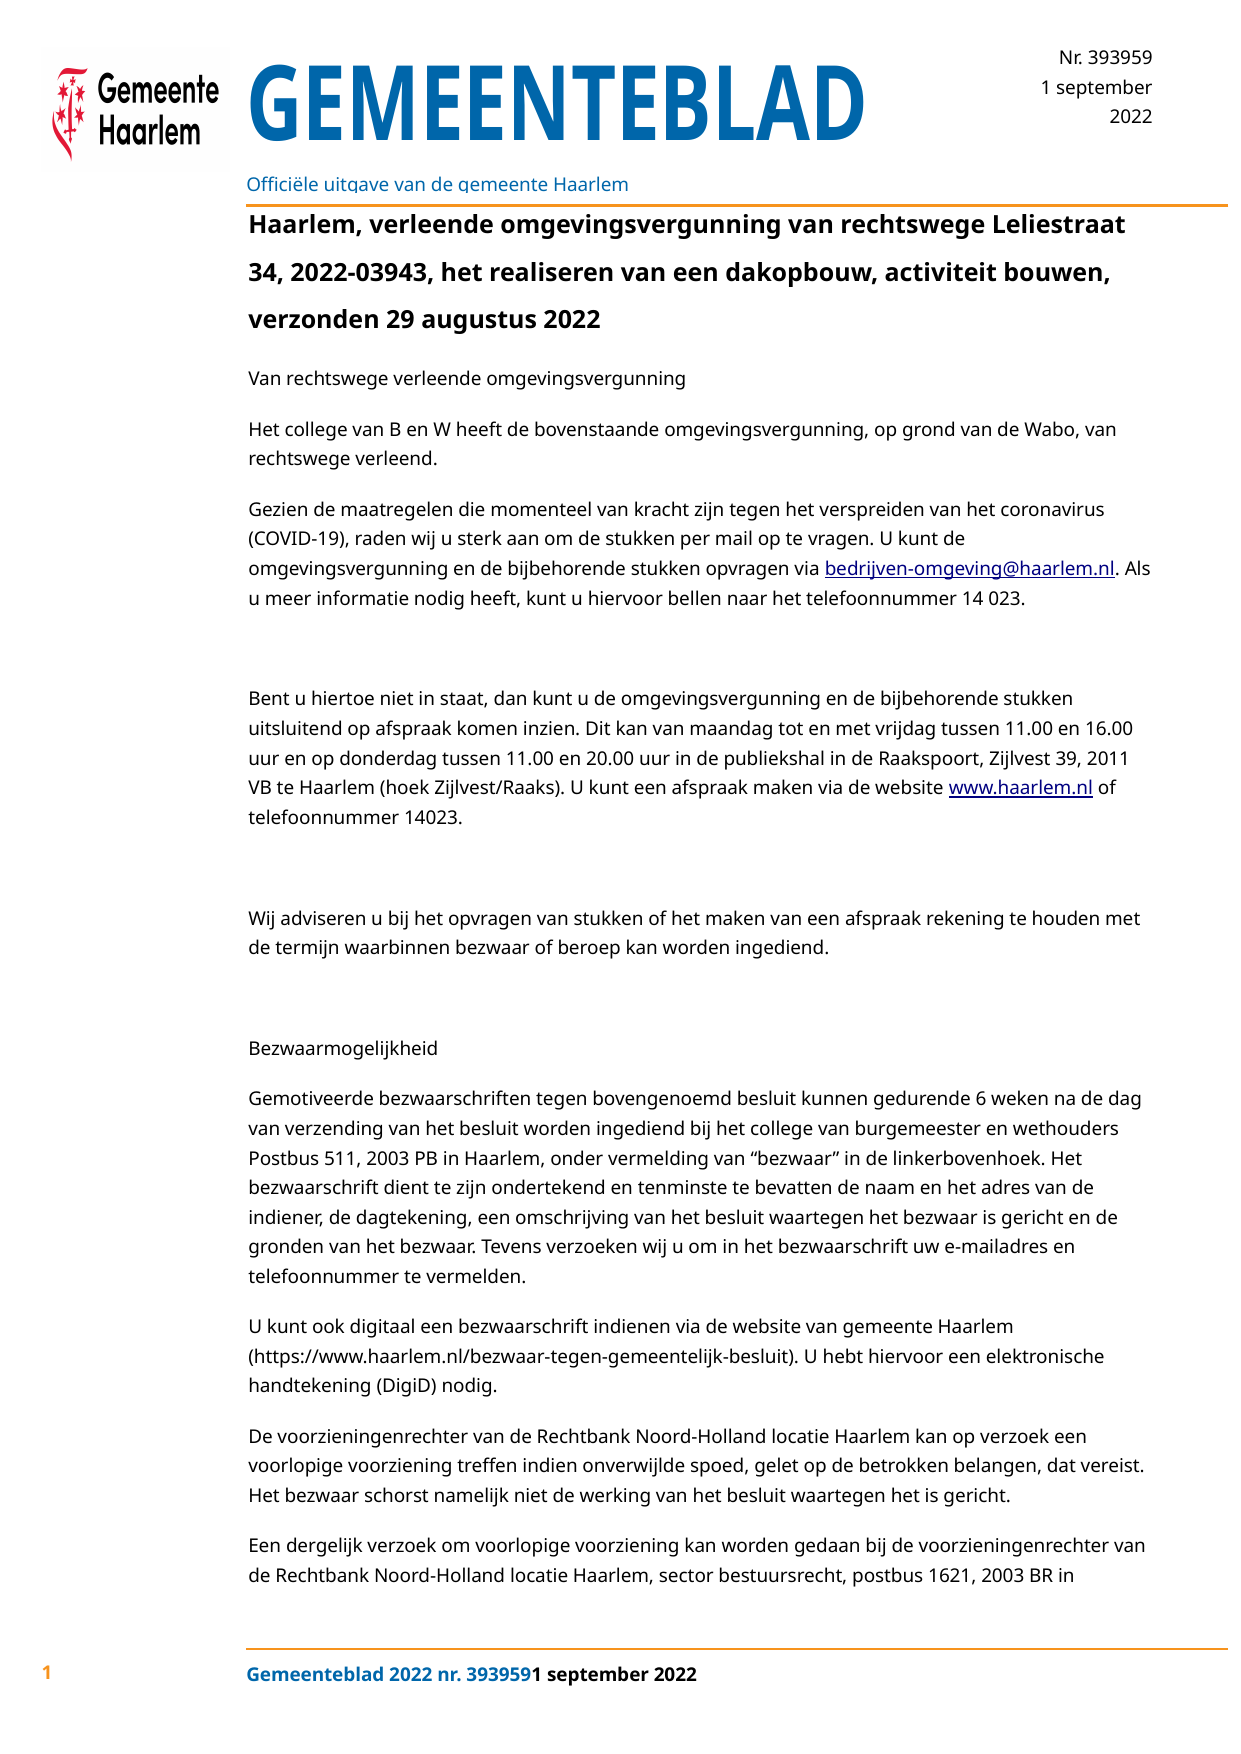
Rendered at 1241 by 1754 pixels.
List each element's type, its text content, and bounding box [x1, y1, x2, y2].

text Bent u hiertoe niet in staat, dan kunt u de omgevingsvergunning en de bijbehorende stukken uitsluitend op afspraak komen inzien. Dit kan van maandag tot en met vrijdag tussen 11.00 en 16.00 uur en op donderdag tussen 11.00 en 20.00 uur in de publiekshal in de Raakspoort, Zijlvest 39, 2011 VB te Haarlem (hoek Zijlvest/Raaks). U kunt een afspraak maken via de website www.haarlem.nl of telefoonnummer 14023. [248, 686, 1152, 829]
text Wij adviseren u bij het opvragen van stukken of het maken van een afspraak rekening te houden met de termijn waarbinnen bezwaar of beroep kan worden ingediend. [248, 905, 1152, 960]
text Haarlem, verleende omgevingsvergunning van rechtswege Leliestraat 34, 2022-03943, het realiseren van een dakopbouw, activiteit bouwen, verzonden 29 augustus 2022 [248, 207, 1152, 336]
picture [41, 47, 231, 172]
text De voorzieningenrechter van de Rechtbank Noord-Holland locatie Haarlem kan op verzoek een voorlopige voorziening treffen indien onverwijlde spoed, gelet op de betrokken belangen, dat vereist. Het bezwaar schorst namelijk niet de werking van het besluit waartegen het is gericht. [248, 1423, 1152, 1508]
text Bezwaarmogelijkheid [248, 1035, 1152, 1061]
text Gezien de maatregelen die momenteel van kracht zijn tegen het verspreiden van het coronavirus (COVID-19), raden wij u sterk aan om de stukken per mail op te vragen. U kunt de omgevingsvergunning en de bijbehorende stukken opvragen via bedrijven-omgeving@haarlem.nl. Als u meer informatie nodig heeft, kunt u hiervoor bellen naar het telefoonnummer 14 023. [248, 496, 1152, 610]
text Het college van B en W heeft de bovenstaande omgevingsvergunning, op grond van de Wabo, van rechtswege verleend. [248, 416, 1152, 471]
text U kunt ook digitaal een bezwaarschrift indienen via de website van gemeente Haarlem (https://www.haarlem.nl/bezwaar-tegen-gemeentelijk-besluit). U hebt hiervoor een elektronische handtekening (DigiD) nodig. [248, 1313, 1152, 1398]
text Gemotiveerde bezwaarschriften tegen bovengenoemd besluit kunnen gedurende 6 weken na de dag van verzending van het besluit worden ingediend bij het college van burgemeester en wethouders Postbus 511, 2003 PB in Haarlem, onder vermelding van “bezwaar” in de linkerbovenhoek. Het bezwaarschrift dient te zijn ondertekend en tenminste te bevatten de naam en het adres van de indiener, de dagtekening, een omschrijving van het besluit waartegen het bezwaar is gericht en de gronden van het bezwaar. Tevens verzoeken wij u om in het bezwaarschrift uw e-mailadres en telefoonnummer te vermelden. [248, 1086, 1152, 1289]
text Een dergelijk verzoek om voorlopige voorziening kan worden gedaan bij de voorzieningenrechter van de Rechtbank Noord-Holland locatie Haarlem, sector bestuursrecht, postbus 1621, 2003 BR in [248, 1533, 1152, 1588]
text Van rechtswege verleende omgevingsvergunning [248, 366, 1152, 391]
